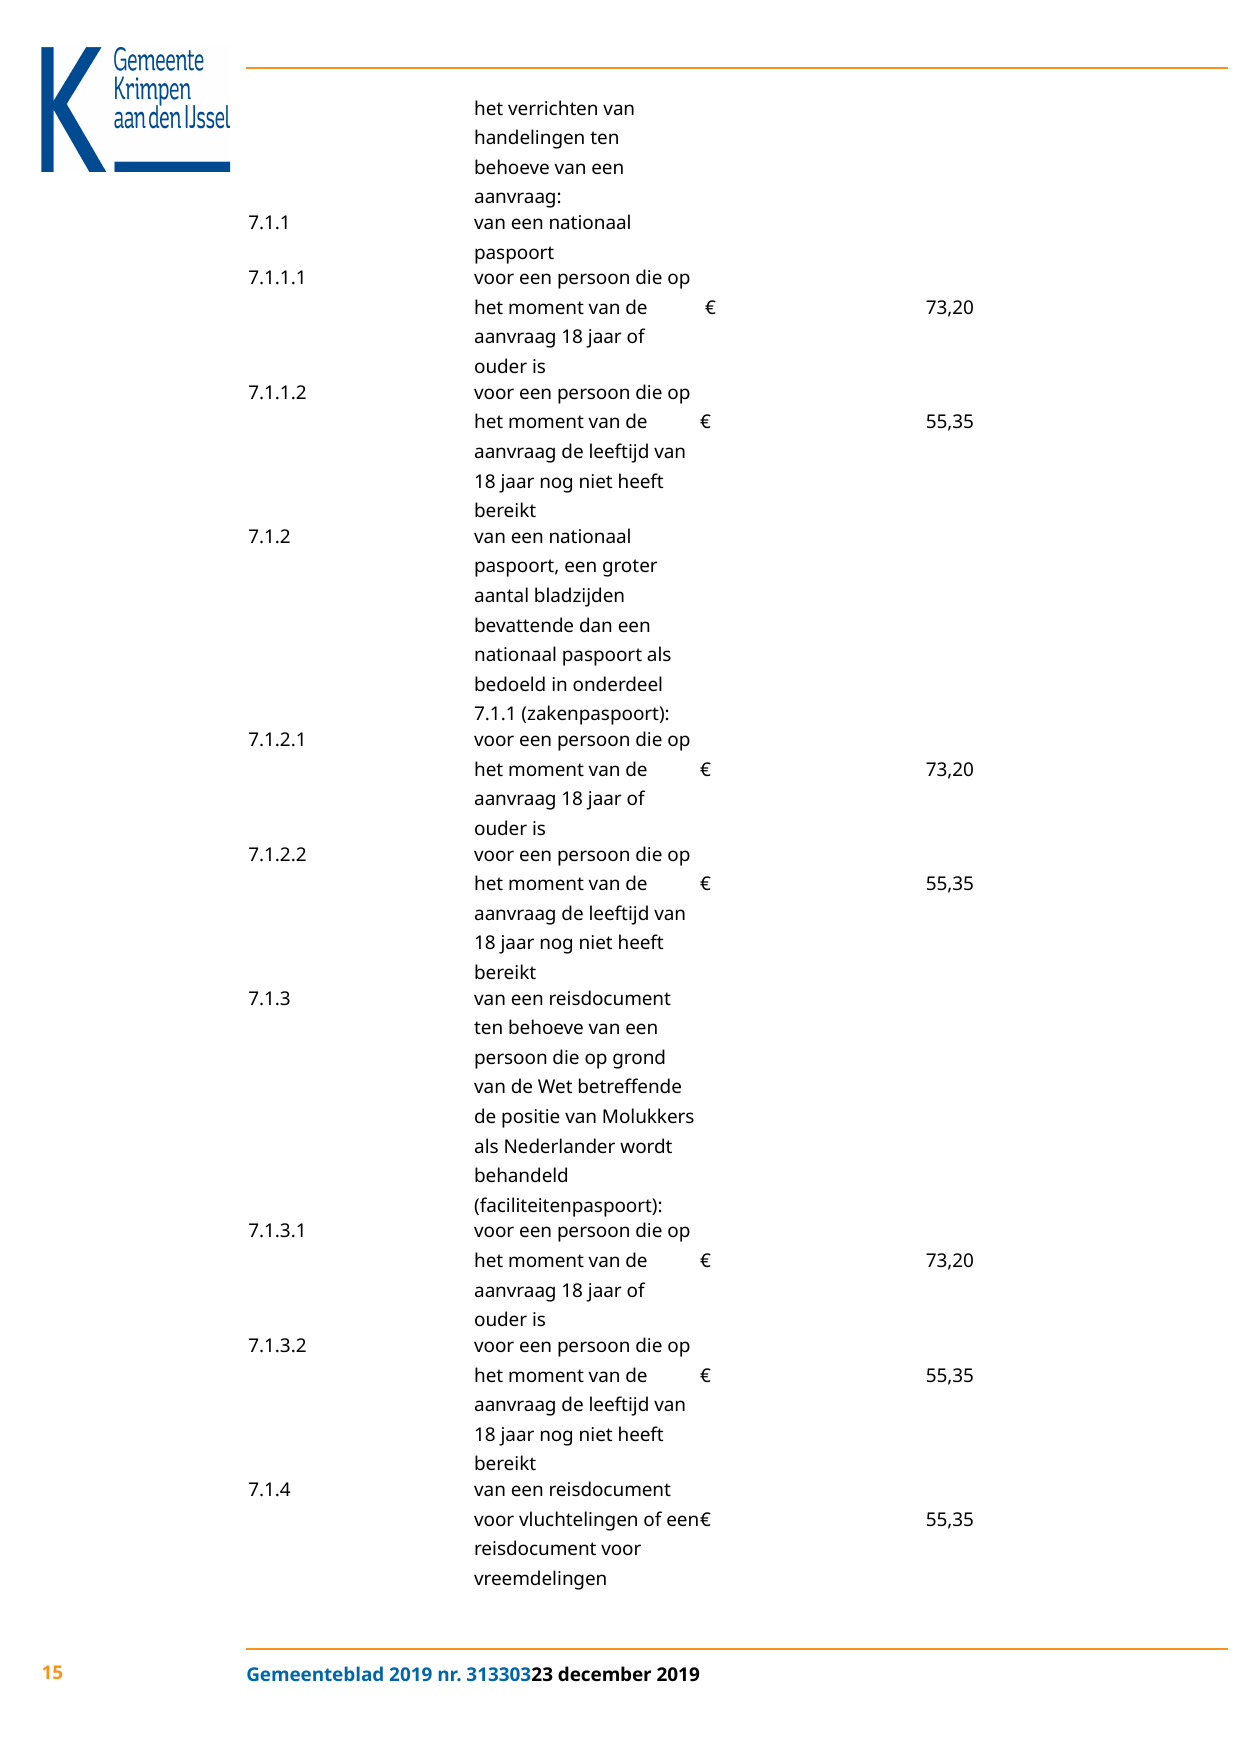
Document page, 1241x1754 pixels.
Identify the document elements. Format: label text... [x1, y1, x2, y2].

table_cell [700, 209, 1152, 264]
table_cell 7.1.2.1 [248, 726, 474, 841]
table_cell van een reisdocument ten behoeve van een persoon die op grond van de Wet betreffende de positie van Molukkers als Nederlander wordt behandeld (faciliteitenpaspoort): [474, 985, 700, 1218]
table_cell 7.1.2.2 [248, 841, 474, 985]
table_cell € [700, 1218, 926, 1332]
table_cell 55,35 [926, 1332, 1152, 1476]
table_cell [700, 523, 1152, 726]
table_cell 7.1.2 [248, 523, 474, 726]
table_cell voor een persoon die op het moment van de aanvraag 18 jaar of ouder is [474, 265, 700, 379]
table_cell van een nationaal paspoort, een groter aantal bladzijden bevattende dan een nationaal paspoort als bedoeld in onderdeel 7.1.1 (zakenpaspoort): [474, 523, 700, 726]
table_cell 73,20 [926, 726, 1152, 841]
picture [41, 47, 231, 172]
table_cell 55,35 [926, 841, 1152, 985]
table_cell € [700, 265, 926, 379]
table_cell € [700, 1476, 926, 1591]
table_cell [700, 985, 1152, 1218]
table_cell voor een persoon die op het moment van de aanvraag de leeftijd van 18 jaar nog niet heeft bereikt [474, 1332, 700, 1476]
table_cell voor een persoon die op het moment van de aanvraag de leeftijd van 18 jaar nog niet heeft bereikt [474, 841, 700, 985]
table_cell voor een persoon die op het moment van de aanvraag 18 jaar of ouder is [474, 726, 700, 841]
table_cell € [700, 726, 926, 841]
table_header het verrichten van handelingen ten behoeve van een aanvraag: [474, 95, 700, 209]
table_cell 7.1.3.1 [248, 1218, 474, 1332]
table_cell 73,20 [926, 1218, 1152, 1332]
table_cell 7.1.1 [248, 209, 474, 264]
table_cell € [700, 841, 926, 985]
table_cell 7.1.4 [248, 1476, 474, 1591]
table_cell 73,20 [926, 265, 1152, 379]
table_cell 7.1.3 [248, 985, 474, 1218]
table_cell voor een persoon die op het moment van de aanvraag 18 jaar of ouder is [474, 1218, 700, 1332]
table_cell € [700, 1332, 926, 1476]
table_header [700, 95, 1152, 209]
table_cell voor een persoon die op het moment van de aanvraag de leeftijd van 18 jaar nog niet heeft bereikt [474, 379, 700, 523]
table_cell 55,35 [926, 379, 1152, 523]
table_header [248, 95, 474, 209]
table_cell 7.1.3.2 [248, 1332, 474, 1476]
table_cell € [700, 379, 926, 523]
table_cell 55,35 [926, 1476, 1152, 1591]
table_cell 7.1.1.2 [248, 379, 474, 523]
table_cell van een reisdocument voor vluchtelingen of een reisdocument voor vreemdelingen [474, 1476, 700, 1591]
table_cell 7.1.1.1 [248, 265, 474, 379]
table_cell van een nationaal paspoort [474, 209, 700, 264]
